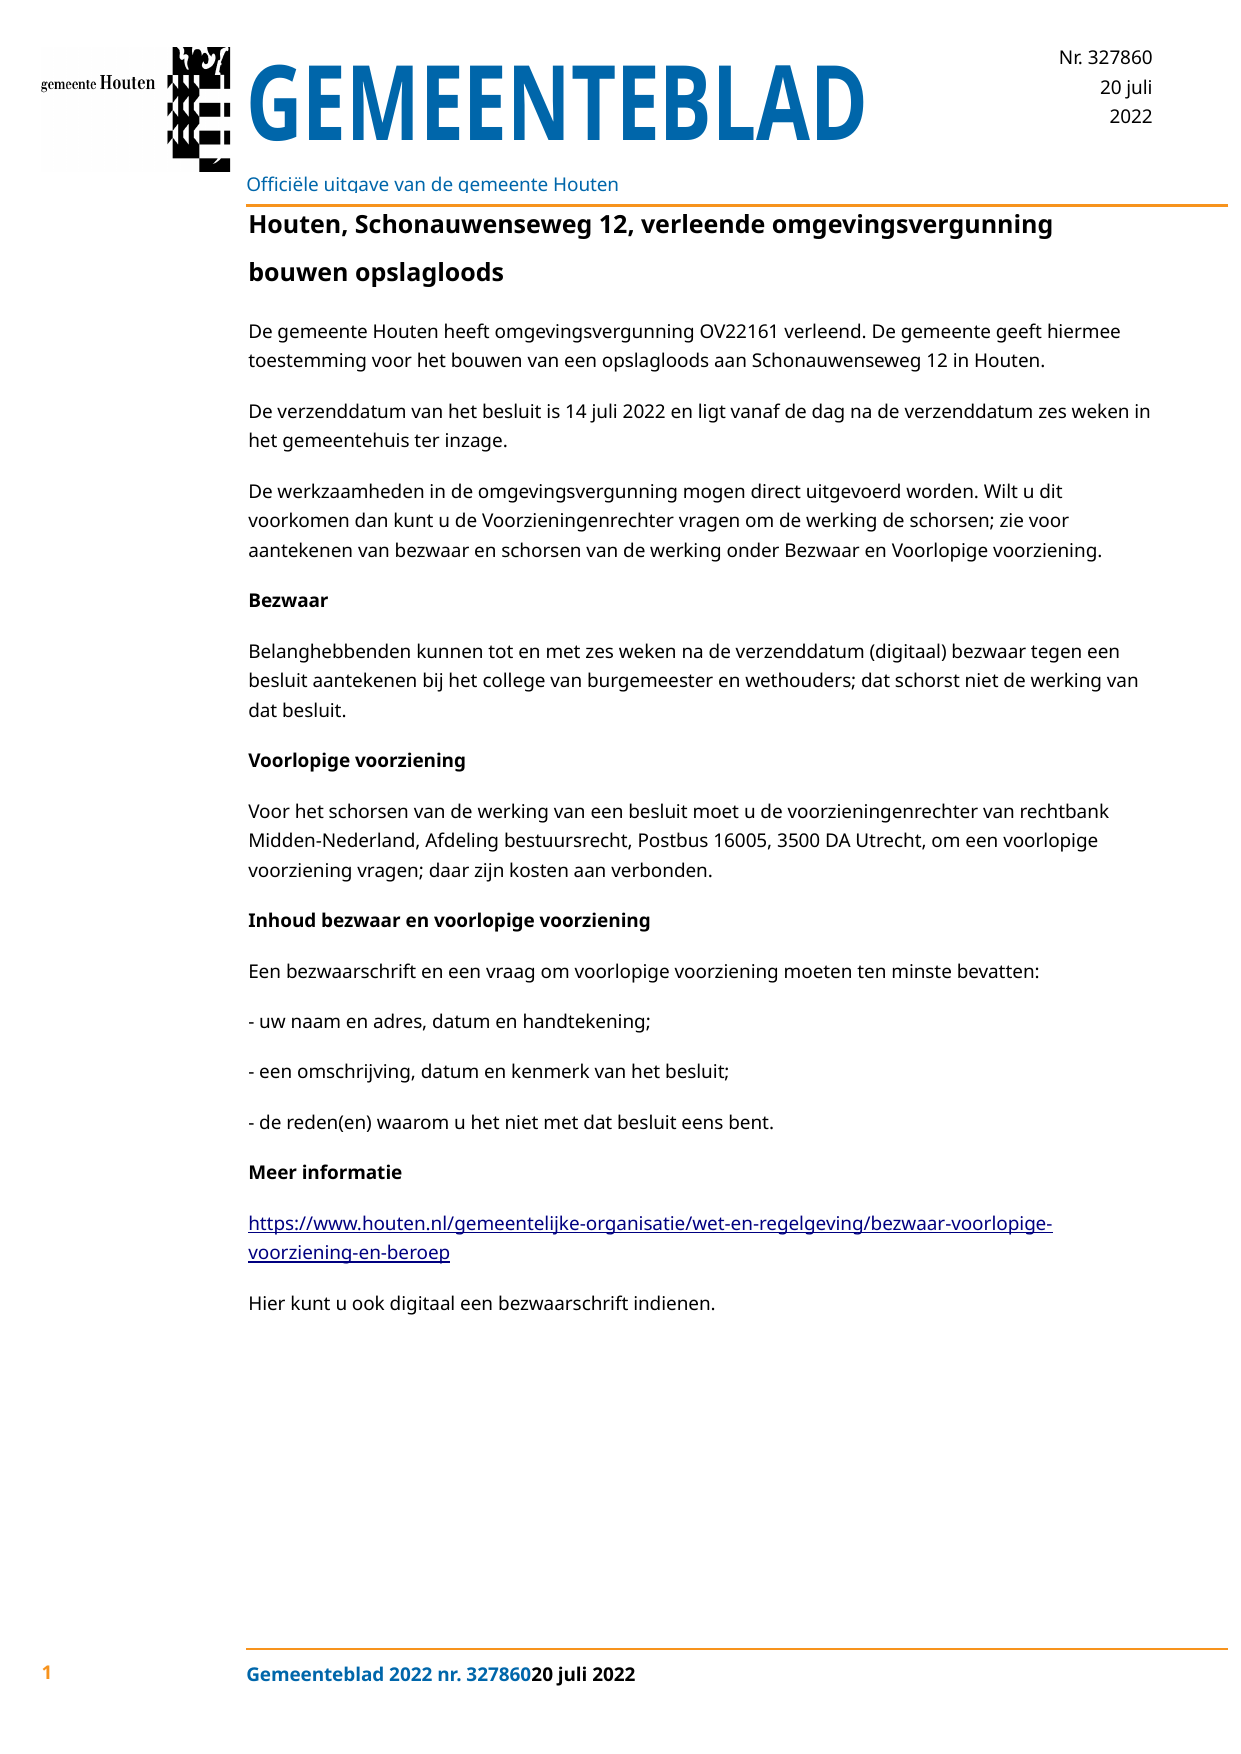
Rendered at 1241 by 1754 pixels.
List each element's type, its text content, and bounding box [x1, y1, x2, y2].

text Bezwaar [248, 587, 1152, 613]
text - uw naam en adres, datum en handtekening; [248, 1008, 1152, 1034]
text De gemeente Houten heeft omgevingsvergunning OV22161 verleend. De gemeente geeft hiermee toestemming voor het bouwen van een opslagloods aan Schonauwenseweg 12 in Houten. [248, 318, 1152, 373]
text Een bezwaarschrift en een vraag om voorlopige voorziening moeten ten minste bevatten: [248, 958, 1152, 984]
text Inhoud bezwaar en voorlopige voorziening [248, 907, 1152, 933]
text Voor het schorsen van de werking van een besluit moet u de voorzieningenrechter van rechtbank Midden-Nederland, Afdeling bestuursrecht, Postbus 16005, 3500 DA Utrecht, om een voorlopige voorziening vragen; daar zijn kosten aan verbonden. [248, 798, 1152, 883]
text Belanghebbenden kunnen tot en met zes weken na de verzenddatum (digitaal) bezwaar tegen een besluit aantekenen bij het college van burgemeester en wethouders; dat schorst niet de werking van dat besluit. [248, 638, 1152, 723]
text Meer informatie [248, 1159, 1152, 1185]
text - een omschrijving, datum en kenmerk van het besluit; [248, 1059, 1152, 1084]
text Voorlopige voorziening [248, 747, 1152, 773]
text De verzenddatum van het besluit is 14 juli 2022 en ligt vanaf de dag na de verzenddatum zes weken in het gemeentehuis ter inzage. [248, 398, 1152, 453]
picture [41, 47, 231, 172]
text Houten, Schonauwenseweg 12, verleende omgevingsvergunning bouwen opslagloods [248, 207, 1152, 288]
text - de reden(en) waarom u het niet met dat besluit eens bent. [248, 1109, 1152, 1135]
text De werkzaamheden in de omgevingsvergunning mogen direct uitgevoerd worden. Wilt u dit voorkomen dan kunt u de Voorzieningenrechter vragen om de werking de schorsen; zie voor aantekenen van bezwaar en schorsen van de werking onder Bezwaar en Voorlopige voorziening. [248, 478, 1152, 563]
text https://www.houten.nl/gemeentelijke-organisatie/wet-en-regelgeving/bezwaar-voorlopige-voorziening-en-beroep [248, 1210, 1152, 1265]
text Hier kunt u ook digitaal een bezwaarschrift indienen. [248, 1290, 1152, 1316]
